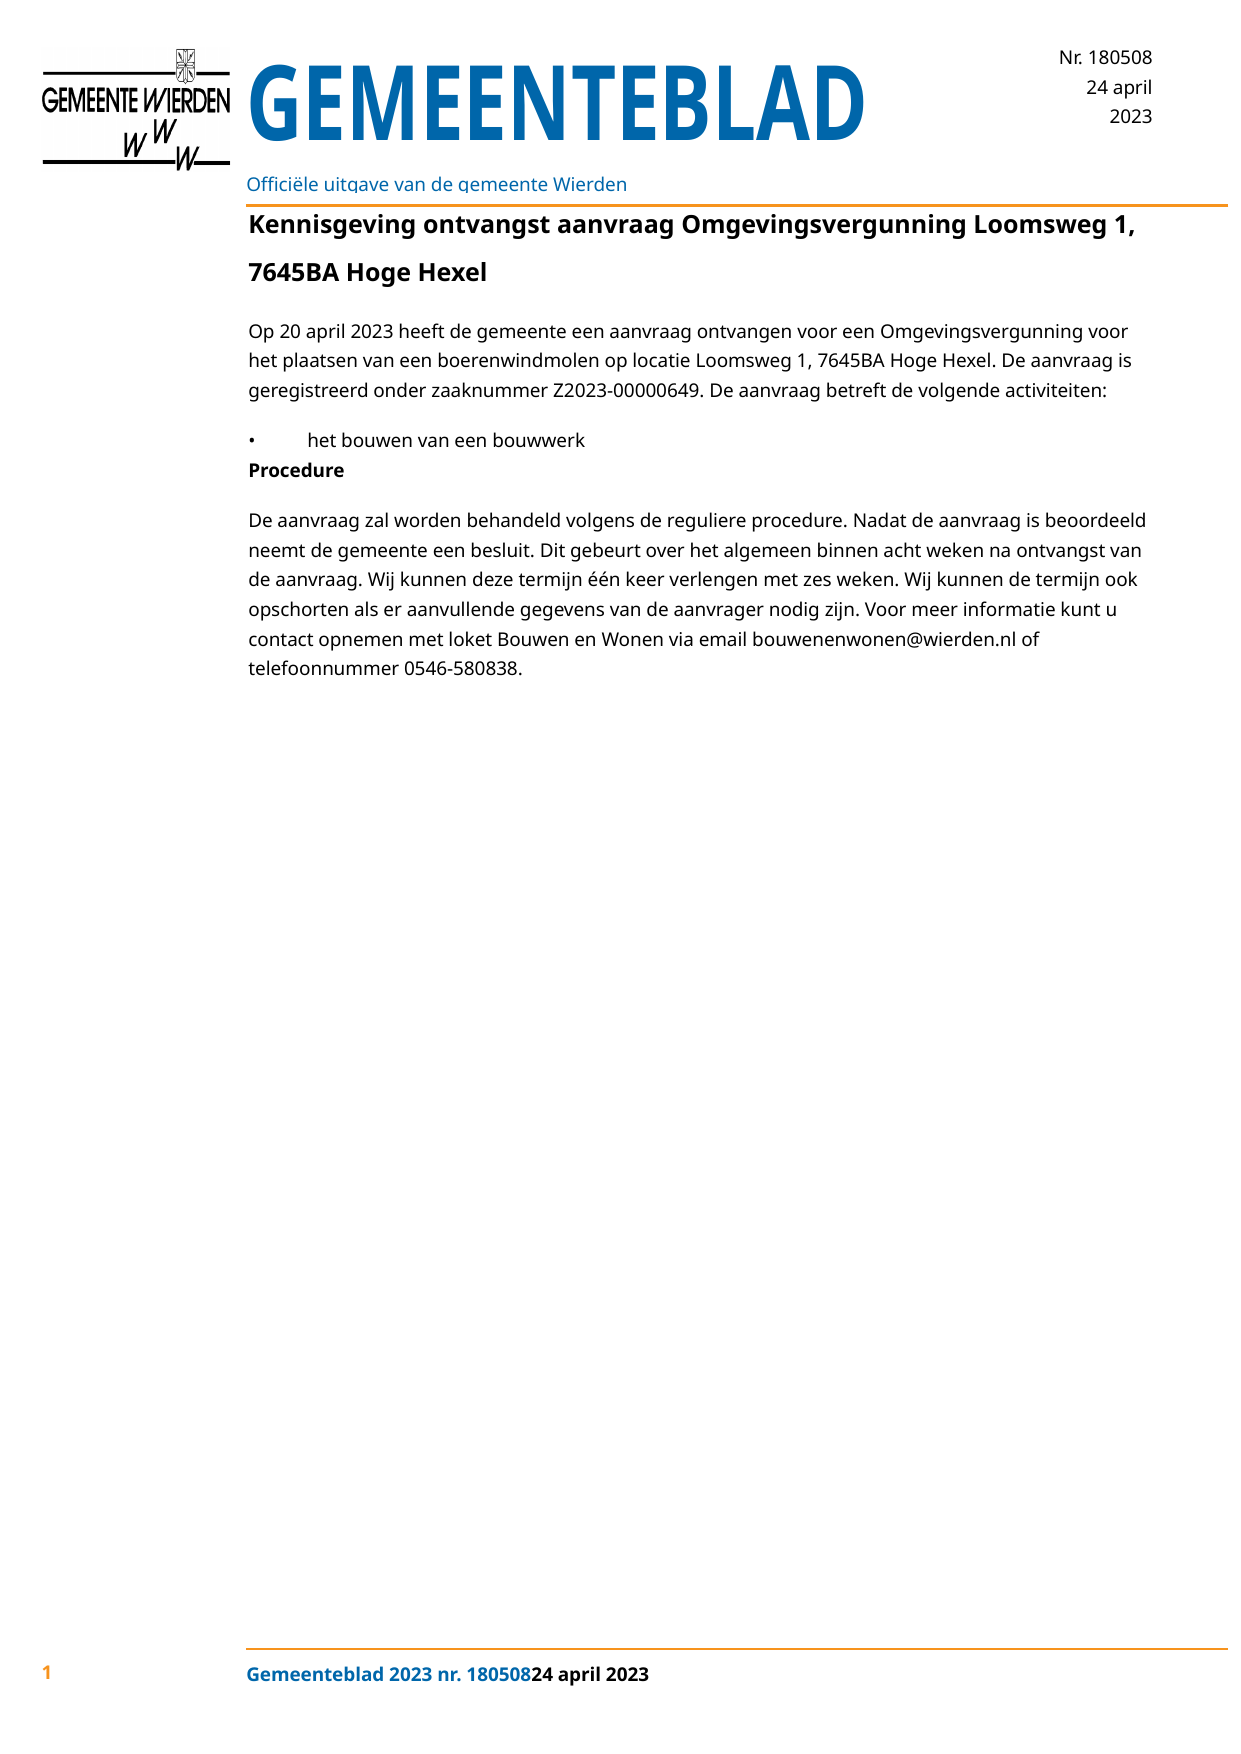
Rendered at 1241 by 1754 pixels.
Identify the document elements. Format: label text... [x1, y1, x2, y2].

picture [41, 47, 231, 172]
text Op 20 april 2023 heeft de gemeente een aanvraag ontvangen voor een Omgevingsvergunning voor het plaatsen van een boerenwindmolen op locatie Loomsweg 1, 7645BA Hoge Hexel. De aanvraag is geregistreerd onder zaaknummer Z2023-00000649. De aanvraag betreft de volgende activiteiten: [248, 318, 1152, 403]
text Kennisgeving ontvangst aanvraag Omgevingsvergunning Loomsweg 1, 7645BA Hoge Hexel [248, 207, 1152, 288]
text De aanvraag zal worden behandeld volgens de reguliere procedure. Nadat de aanvraag is beoordeeld neemt de gemeente een besluit. Dit gebeurt over het algemeen binnen acht weken na ontvangst van de aanvraag. Wij kunnen deze termijn één keer verlengen met zes weken. Wij kunnen de termijn ook opschorten als er aanvullende gegevens van de aanvrager nodig zijn. Voor meer informatie kunt u contact opnemen met loket Bouwen en Wonen via email bouwenenwonen@wierden.nl of telefoonnummer 0546-580838. [248, 507, 1152, 681]
text Procedure [248, 457, 1152, 483]
list het bouwen van een bouwwerk [248, 427, 1152, 453]
